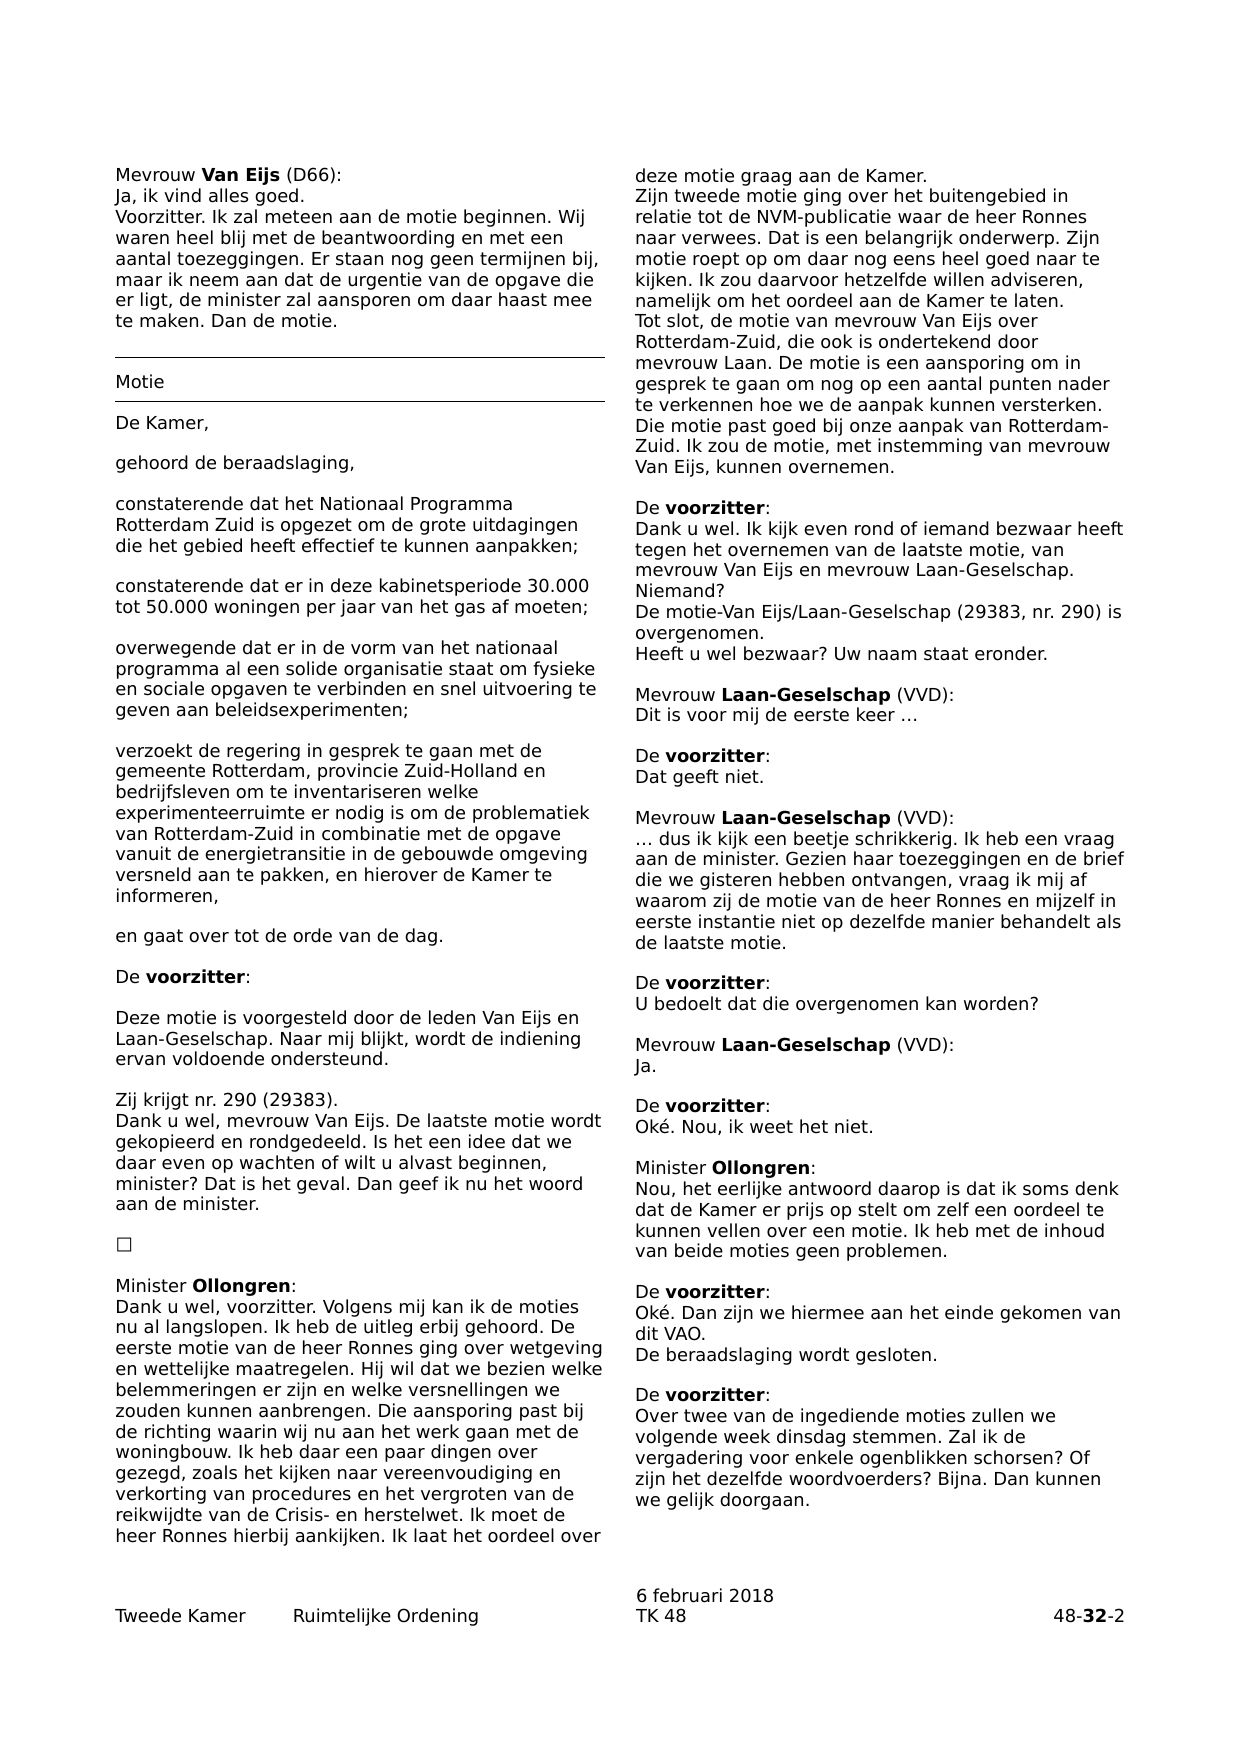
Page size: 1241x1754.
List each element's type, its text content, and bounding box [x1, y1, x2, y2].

text Oké. Nou, ik weet het niet. [635, 1117, 1125, 1138]
text Zijn tweede motie ging over het buitengebied in relatie tot de NVM-publicatie waar de heer Ronnes naar verwees. Dat is een belangrijk onderwerp. Zijn motie roept op om daar nog eens heel goed naar te kijken. Ik zou daarvoor hetzelfde willen adviseren, namelijk om het oordeel aan de Kamer te laten. [635, 186, 1125, 311]
text Nou, het eerlijke antwoord daarop is dat ik soms denk dat de Kamer er prijs op stelt om zelf een oordeel te kunnen vellen over een motie. Ik heb met de inhoud van beide moties geen problemen. [635, 1179, 1125, 1262]
text en gaat over tot de orde van de dag. [115, 926, 605, 947]
text Oké. Dan zijn we hiermee aan het einde gekomen van dit VAO. [635, 1303, 1125, 1344]
text Motie [115, 372, 605, 392]
text De voorzitter: [635, 1282, 1125, 1303]
text Mevrouw Laan-Geselschap (VVD): [635, 807, 1125, 828]
text De voorzitter: [635, 746, 1125, 767]
text De voorzitter: [635, 973, 1125, 994]
text Mevrouw Laan-Geselschap (VVD): [635, 684, 1125, 705]
text Voorzitter. Ik zal meteen aan de motie beginnen. Wij waren heel blij met de beantwoording en met een aantal toezeggingen. Er staan nog geen termijnen bij, maar ik neem aan dat de urgentie van de opgave die er ligt, de minister zal aansporen om daar haast mee te maken. Dan de motie. [115, 207, 605, 332]
text De voorzitter: [635, 498, 1125, 518]
text Mevrouw Van Eijs (D66): [115, 165, 605, 186]
text constaterende dat er in deze kabinetsperiode 30.000 tot 50.000 woningen per jaar van het gas af moeten; [115, 576, 605, 618]
text verzoekt de regering in gesprek te gaan met de gemeente Rotterdam, provincie Zuid-Holland en bedrijfsleven om te inventariseren welke experimenteerruimte er nodig is om de problematiek van Rotterdam-Zuid in combinatie met de opgave vanuit de energietransitie in de gebouwde omgeving versneld aan te pakken, en hierover de Kamer te informeren, [115, 741, 605, 906]
text Dank u wel, voorzitter. Volgens mij kan ik de moties nu al langslopen. Ik heb de uitleg erbij gehoord. De eerste motie van de heer Ronnes ging over wetgeving en wettelijke maatregelen. Hij wil dat we bezien welke belemmeringen er zijn en welke versnellingen we zouden kunnen aanbrengen. Die aansporing past bij de richting waarin wij nu aan het werk gaan met de woningbouw. Ik heb daar een paar dingen over gezegd, zoals het kijken naar vereenvoudiging en verkorting van procedures en het vergroten van de reikwijdte van de Crisis- en herstelwet. Ik moet de heer Ronnes hierbij aankijken. Ik laat het oordeel over [115, 1296, 605, 1546]
text constaterende dat het Nationaal Programma Rotterdam Zuid is opgezet om de grote uitdagingen die het gebied heeft effectief te kunnen aanpakken; [115, 494, 605, 556]
text … dus ik kijk een beetje schrikkerig. Ik heb een vraag aan de minister. Gezien haar toezeggingen en de brief die we gisteren hebben ontvangen, vraag ik mij af waarom zij de motie van de heer Ronnes en mijzelf in eerste instantie niet op dezelfde manier behandelt als de laatste motie. [635, 828, 1125, 953]
text Ja, ik vind alles goed. [115, 186, 605, 207]
text Dank u wel, mevrouw Van Eijs. De laatste motie wordt gekopieerd en rondgedeeld. Is het een idee dat we daar even op wachten of wilt u alvast beginnen, minister? Dat is het geval. Dan geef ik nu het woord aan de minister. [115, 1111, 605, 1215]
text Dank u wel. Ik kijk even rond of iemand bezwaar heeft tegen het overnemen van de laatste motie, van mevrouw Van Eijs en mevrouw Laan-Geselschap. Niemand? [635, 518, 1125, 602]
text Minister Ollongren: [115, 1276, 605, 1296]
text ⬜ [115, 1235, 605, 1256]
text De voorzitter: [635, 1096, 1125, 1117]
text De motie-Van Eijs/Laan-Geselschap (29383, nr. 290) is overgenomen. [635, 602, 1125, 643]
text Mevrouw Laan-Geselschap (VVD): [635, 1035, 1125, 1056]
text Heeft u wel bezwaar? Uw naam staat eronder. [635, 643, 1125, 664]
text Minister Ollongren: [635, 1158, 1125, 1179]
text Deze motie is voorgesteld door de leden Van Eijs en Laan-Geselschap. Naar mij blijkt, wordt de indiening ervan voldoende ondersteund. [115, 1008, 605, 1070]
text U bedoelt dat die overgenomen kan worden? [635, 994, 1125, 1015]
text Over twee van de ingediende moties zullen we volgende week dinsdag stemmen. Zal ik de vergadering voor enkele ogenblikken schorsen? Of zijn het dezelfde woordvoerders? Bijna. Dan kunnen we gelijk doorgaan. [635, 1406, 1125, 1510]
text Ja. [635, 1056, 1125, 1076]
text Zij krijgt nr. 290 (29383). [115, 1090, 605, 1111]
text gehoord de beraadslaging, [115, 453, 605, 474]
text Tot slot, de motie van mevrouw Van Eijs over Rotterdam-Zuid, die ook is ondertekend door mevrouw Laan. De motie is een aansporing om in gesprek te gaan om nog op een aantal punten nader te verkennen hoe we de aanpak kunnen versterken. Die motie past goed bij onze aanpak van Rotterdam-Zuid. Ik zou de motie, met instemming van mevrouw Van Eijs, kunnen overnemen. [635, 311, 1125, 478]
text overwegende dat er in de vorm van het nationaal programma al een solide organisatie staat om fysieke en sociale opgaven te verbinden en snel uitvoering te geven aan beleidsexperimenten; [115, 638, 605, 721]
text Dat geeft niet. [635, 767, 1125, 787]
text deze motie graag aan de Kamer. [635, 165, 1125, 186]
text De voorzitter: [635, 1385, 1125, 1406]
text De voorzitter: [115, 967, 605, 988]
text Dit is voor mij de eerste keer … [635, 705, 1125, 726]
text De Kamer, [115, 412, 605, 433]
text De beraadslaging wordt gesloten. [635, 1344, 1125, 1365]
